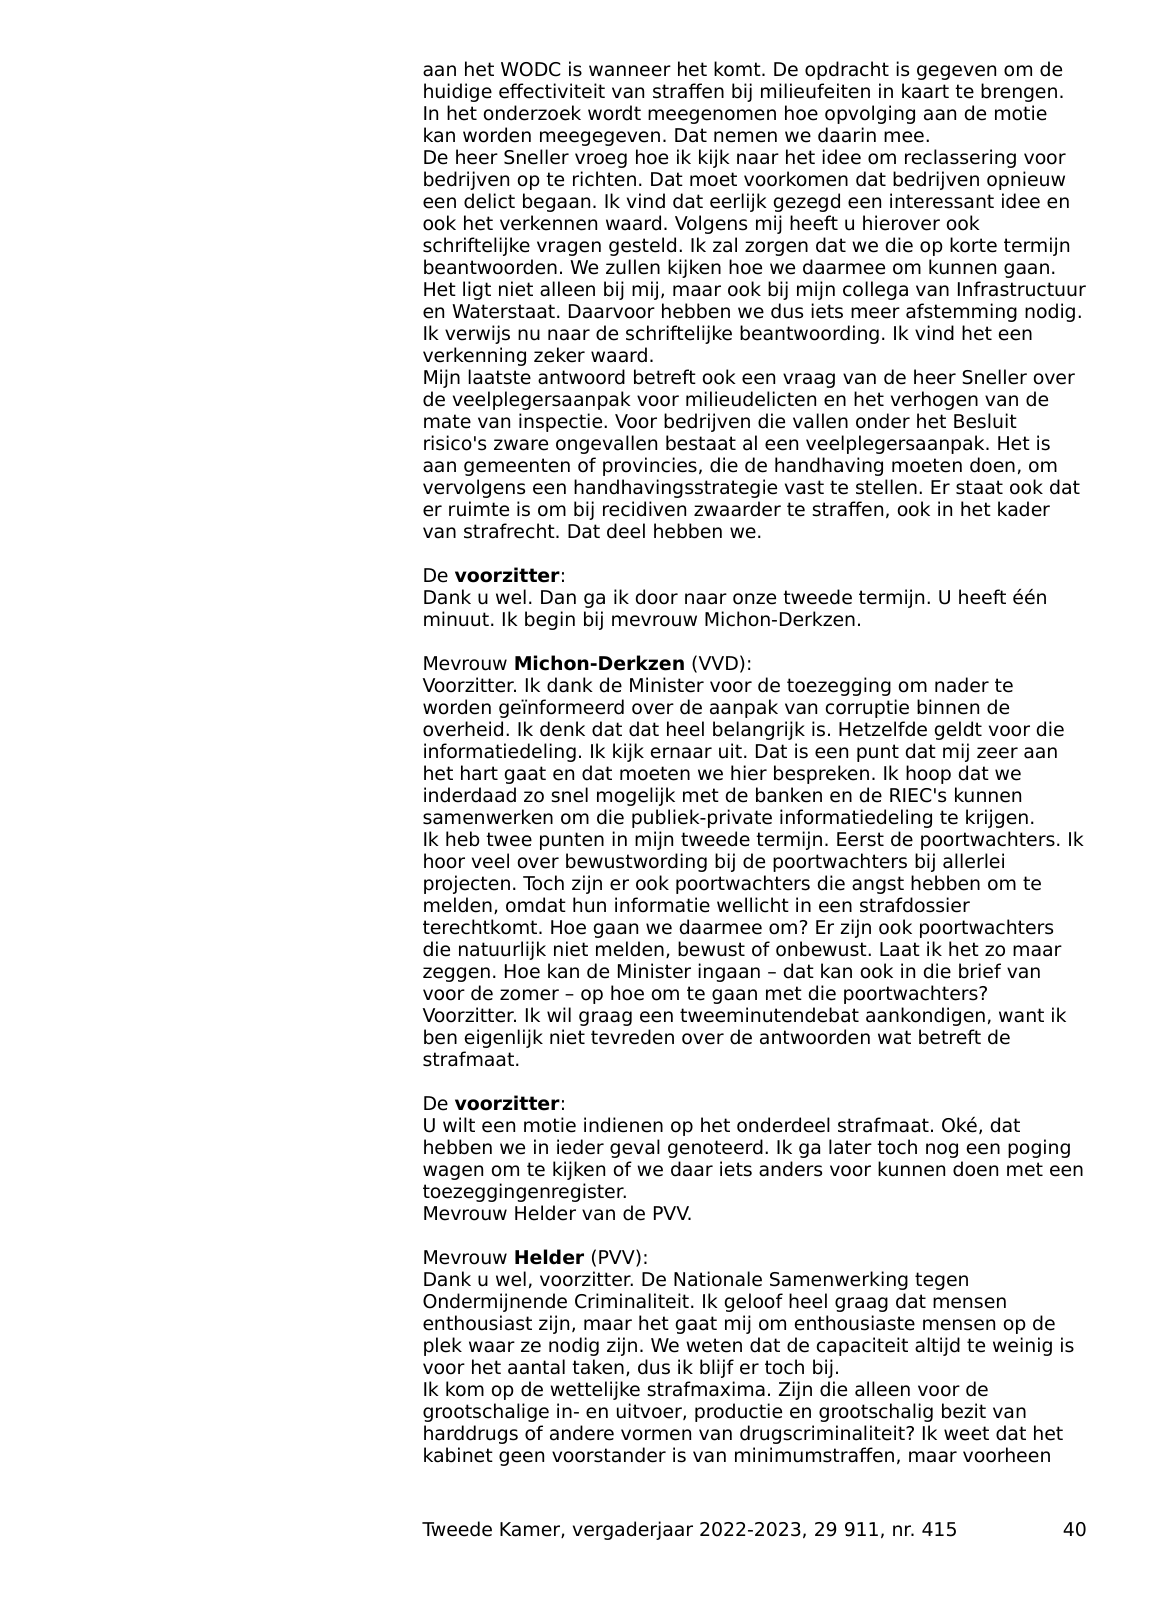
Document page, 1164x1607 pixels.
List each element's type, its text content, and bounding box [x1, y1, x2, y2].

text Mevrouw Helder (PVV): [422, 1247, 1087, 1269]
text Mijn laatste antwoord betreft ook een vraag van de heer Sneller over de veelplegersaanpak voor milieudelicten en het verhogen van de mate van inspectie. Voor bedrijven die vallen onder het Besluit risico's zware ongevallen bestaat al een veelplegersaanpak. Het is aan gemeenten of provincies, die de handhaving moeten doen, om vervolgens een handhavingsstrategie vast te stellen. Er staat ook dat er ruimte is om bij recidiven zwaarder te straffen, ook in het kader van strafrecht. Dat deel hebben we. [422, 367, 1087, 543]
text Ik kom op de wettelijke strafmaxima. Zijn die alleen voor de grootschalige in- en uitvoer, productie en grootschalig bezit van harddrugs of andere vormen van drugscriminaliteit? Ik weet dat het kabinet geen voorstander is van minimumstraffen, maar voorheen [422, 1379, 1087, 1467]
text Voorzitter. Ik dank de Minister voor de toezegging om nader te worden geïnformeerd over de aanpak van corruptie binnen de overheid. Ik denk dat dat heel belangrijk is. Hetzelfde geldt voor die informatiedeling. Ik kijk ernaar uit. Dat is een punt dat mij zeer aan het hart gaat en dat moeten we hier bespreken. Ik hoop dat we inderdaad zo snel mogelijk met de banken en de RIEC's kunnen samenwerken om die publiek-private informatiedeling te krijgen. [422, 675, 1087, 829]
text aan het WODC is wanneer het komt. De opdracht is gegeven om de huidige effectiviteit van straffen bij milieufeiten in kaart te brengen. In het onderzoek wordt meegenomen hoe opvolging aan de motie kan worden meegegeven. Dat nemen we daarin mee. [422, 59, 1087, 147]
text Dank u wel. Dan ga ik door naar onze tweede termijn. U heeft één minuut. Ik begin bij mevrouw Michon-Derkzen. [422, 587, 1087, 631]
text Mevrouw Helder van de PVV. [422, 1203, 1087, 1224]
text Mevrouw Michon-Derkzen (VVD): [422, 653, 1087, 675]
text Voorzitter. Ik wil graag een tweeminutendebat aankondigen, want ik ben eigenlijk niet tevreden over de antwoorden wat betreft de strafmaat. [422, 1004, 1087, 1071]
text U wilt een motie indienen op het onderdeel strafmaat. Oké, dat hebben we in ieder geval genoteerd. Ik ga later toch nog een poging wagen om te kijken of we daar iets anders voor kunnen doen met een toezeggingenregister. [422, 1115, 1087, 1203]
text De voorzitter: [422, 565, 1087, 587]
text Dank u wel, voorzitter. De Nationale Samenwerking tegen Ondermijnende Criminaliteit. Ik geloof heel graag dat mensen enthousiast zijn, maar het gaat mij om enthousiaste mensen op de plek waar ze nodig zijn. We weten dat de capaciteit altijd te weinig is voor het aantal taken, dus ik blijf er toch bij. [422, 1269, 1087, 1379]
text De heer Sneller vroeg hoe ik kijk naar het idee om reclassering voor bedrijven op te richten. Dat moet voorkomen dat bedrijven opnieuw een delict begaan. Ik vind dat eerlijk gezegd een interessant idee en ook het verkennen waard. Volgens mij heeft u hierover ook schriftelijke vragen gesteld. Ik zal zorgen dat we die op korte termijn beantwoorden. We zullen kijken hoe we daarmee om kunnen gaan. Het ligt niet alleen bij mij, maar ook bij mijn collega van Infrastructuur en Waterstaat. Daarvoor hebben we dus iets meer afstemming nodig. Ik verwijs nu naar de schriftelijke beantwoording. Ik vind het een verkenning zeker waard. [422, 147, 1087, 367]
text Ik heb twee punten in mijn tweede termijn. Eerst de poortwachters. Ik hoor veel over bewustwording bij de poortwachters bij allerlei projecten. Toch zijn er ook poortwachters die angst hebben om te melden, omdat hun informatie wellicht in een strafdossier terechtkomt. Hoe gaan we daarmee om? Er zijn ook poortwachters die natuurlijk niet melden, bewust of onbewust. Laat ik het zo maar zeggen. Hoe kan de Minister ingaan – dat kan ook in die brief van voor de zomer – op hoe om te gaan met die poortwachters? [422, 829, 1087, 1004]
text De voorzitter: [422, 1093, 1087, 1115]
